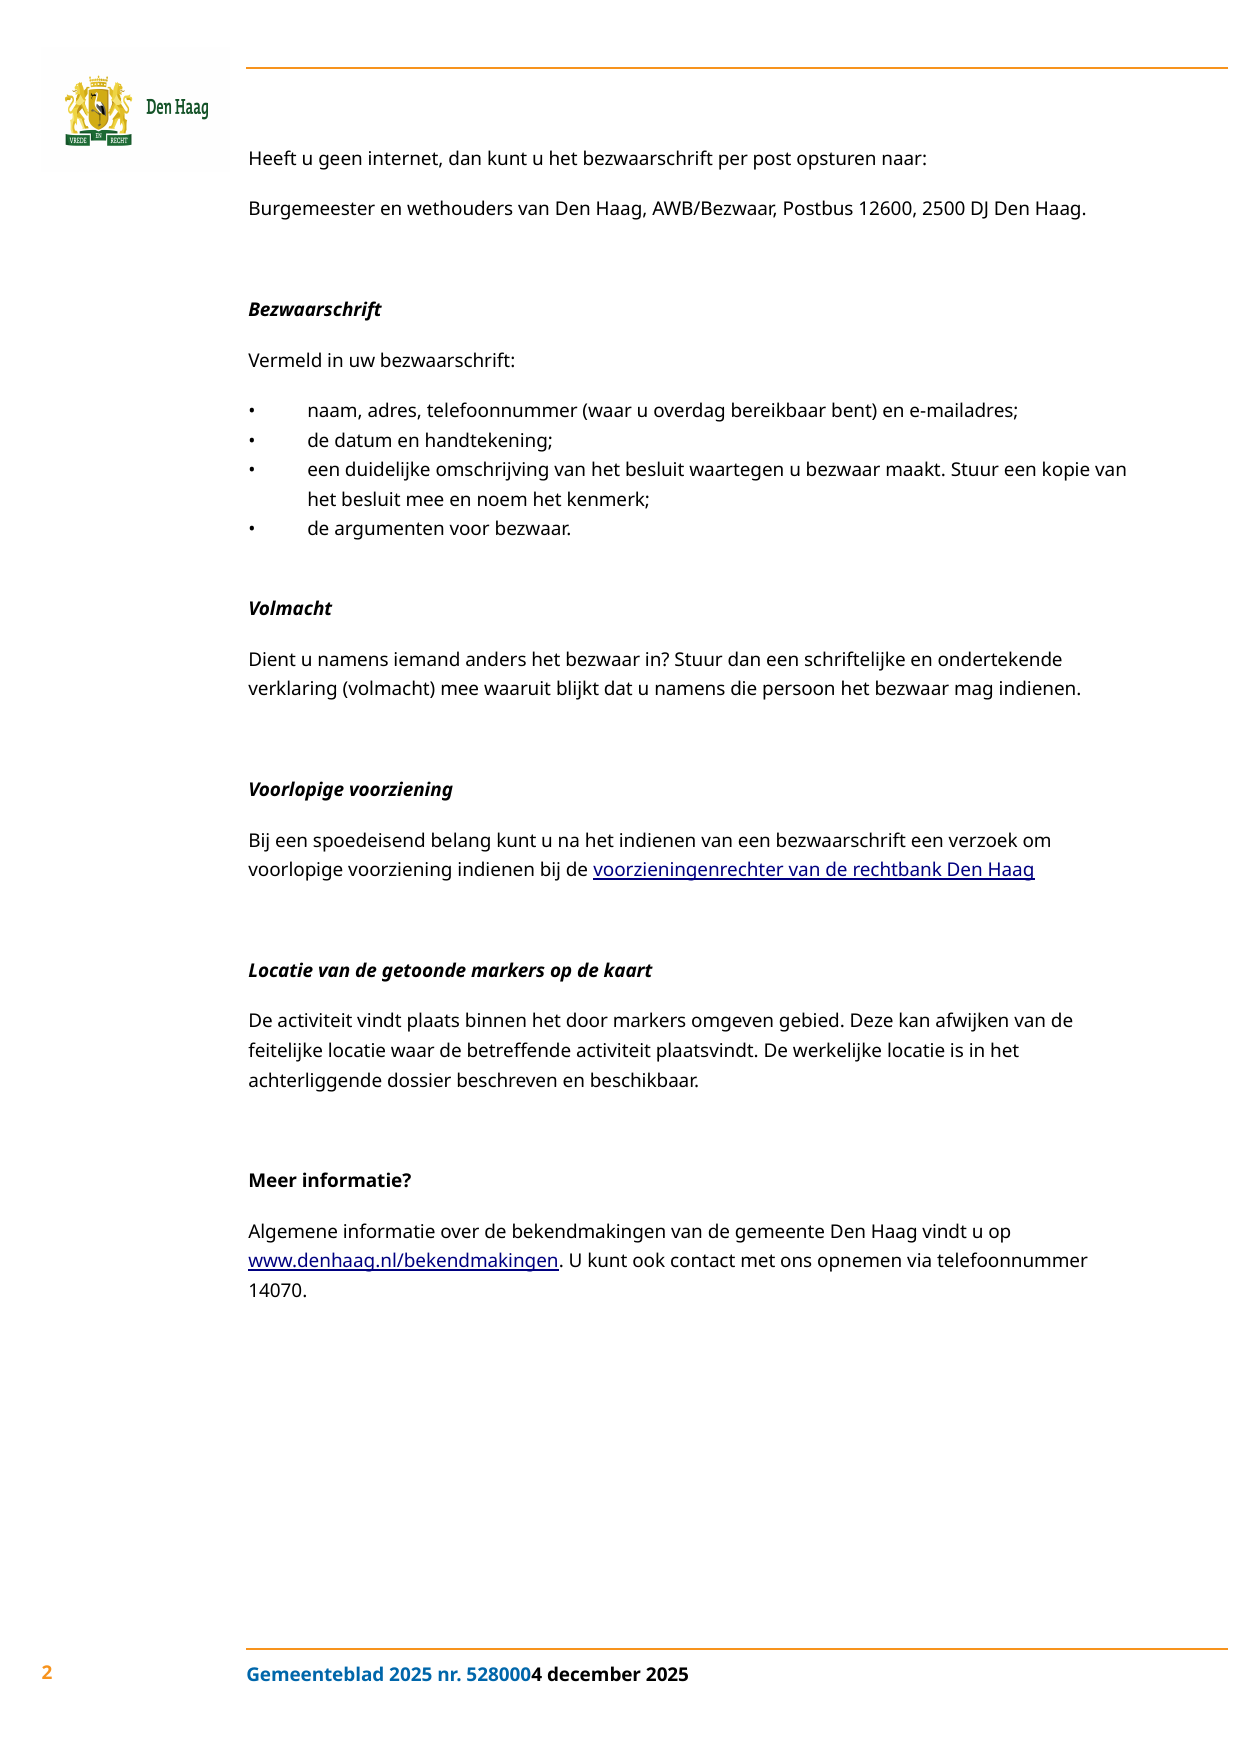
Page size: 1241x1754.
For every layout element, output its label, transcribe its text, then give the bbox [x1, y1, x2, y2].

picture [41, 47, 231, 172]
text Vermeld in uw bezwaarschrift: [248, 347, 1152, 373]
text De activiteit vindt plaats binnen het door markers omgeven gebied. Deze kan afwijken van de feitelijke locatie waar de betreffende activiteit plaatsvindt. De werkelijke locatie is in het achterliggende dossier beschreven en beschikbaar. [248, 1008, 1152, 1093]
text Burgemeester en wethouders van Den Haag, AWB/Bezwaar, Postbus 12600, 2500 DJ Den Haag. [248, 196, 1152, 221]
list de argumenten voor bezwaar. [248, 516, 1152, 541]
text Heeft u geen internet, dan kunt u het bezwaarschrift per post opsturen naar: [248, 145, 1152, 171]
text Dient u namens iemand anders het bezwaar in? Stuur dan een schriftelijke en ondertekende verklaring (volmacht) mee waaruit blijkt dat u namens die persoon het bezwaar mag indienen. [248, 646, 1152, 701]
text Voorlopige voorziening [248, 776, 1152, 802]
text Bij een spoedeisend belang kunt u na het indienen van een bezwaarschrift een verzoek om voorlopige voorziening indienen bij de voorzieningenrechter van de rechtbank Den Haag [248, 827, 1152, 882]
text Locatie van de getoonde markers op de kaart [248, 957, 1152, 983]
list een duidelijke omschrijving van het besluit waartegen u bezwaar maakt. Stuur een kopie van het besluit mee en noem het kenmerk; [248, 456, 1152, 512]
text Volmacht [248, 596, 1152, 621]
text Algemene informatie over de bekendmakingen van de gemeente Den Haag vindt u op www.denhaag.nl/bekendmakingen. U kunt ook contact met ons opnemen via telefoonnummer 14070. [248, 1218, 1152, 1303]
text Meer informatie? [248, 1168, 1152, 1193]
list de datum en handtekening; [248, 427, 1152, 453]
text Bezwaarschrift [248, 296, 1152, 322]
list naam, adres, telefoonnummer (waar u overdag bereikbaar bent) en e-mailadres; [248, 397, 1152, 423]
